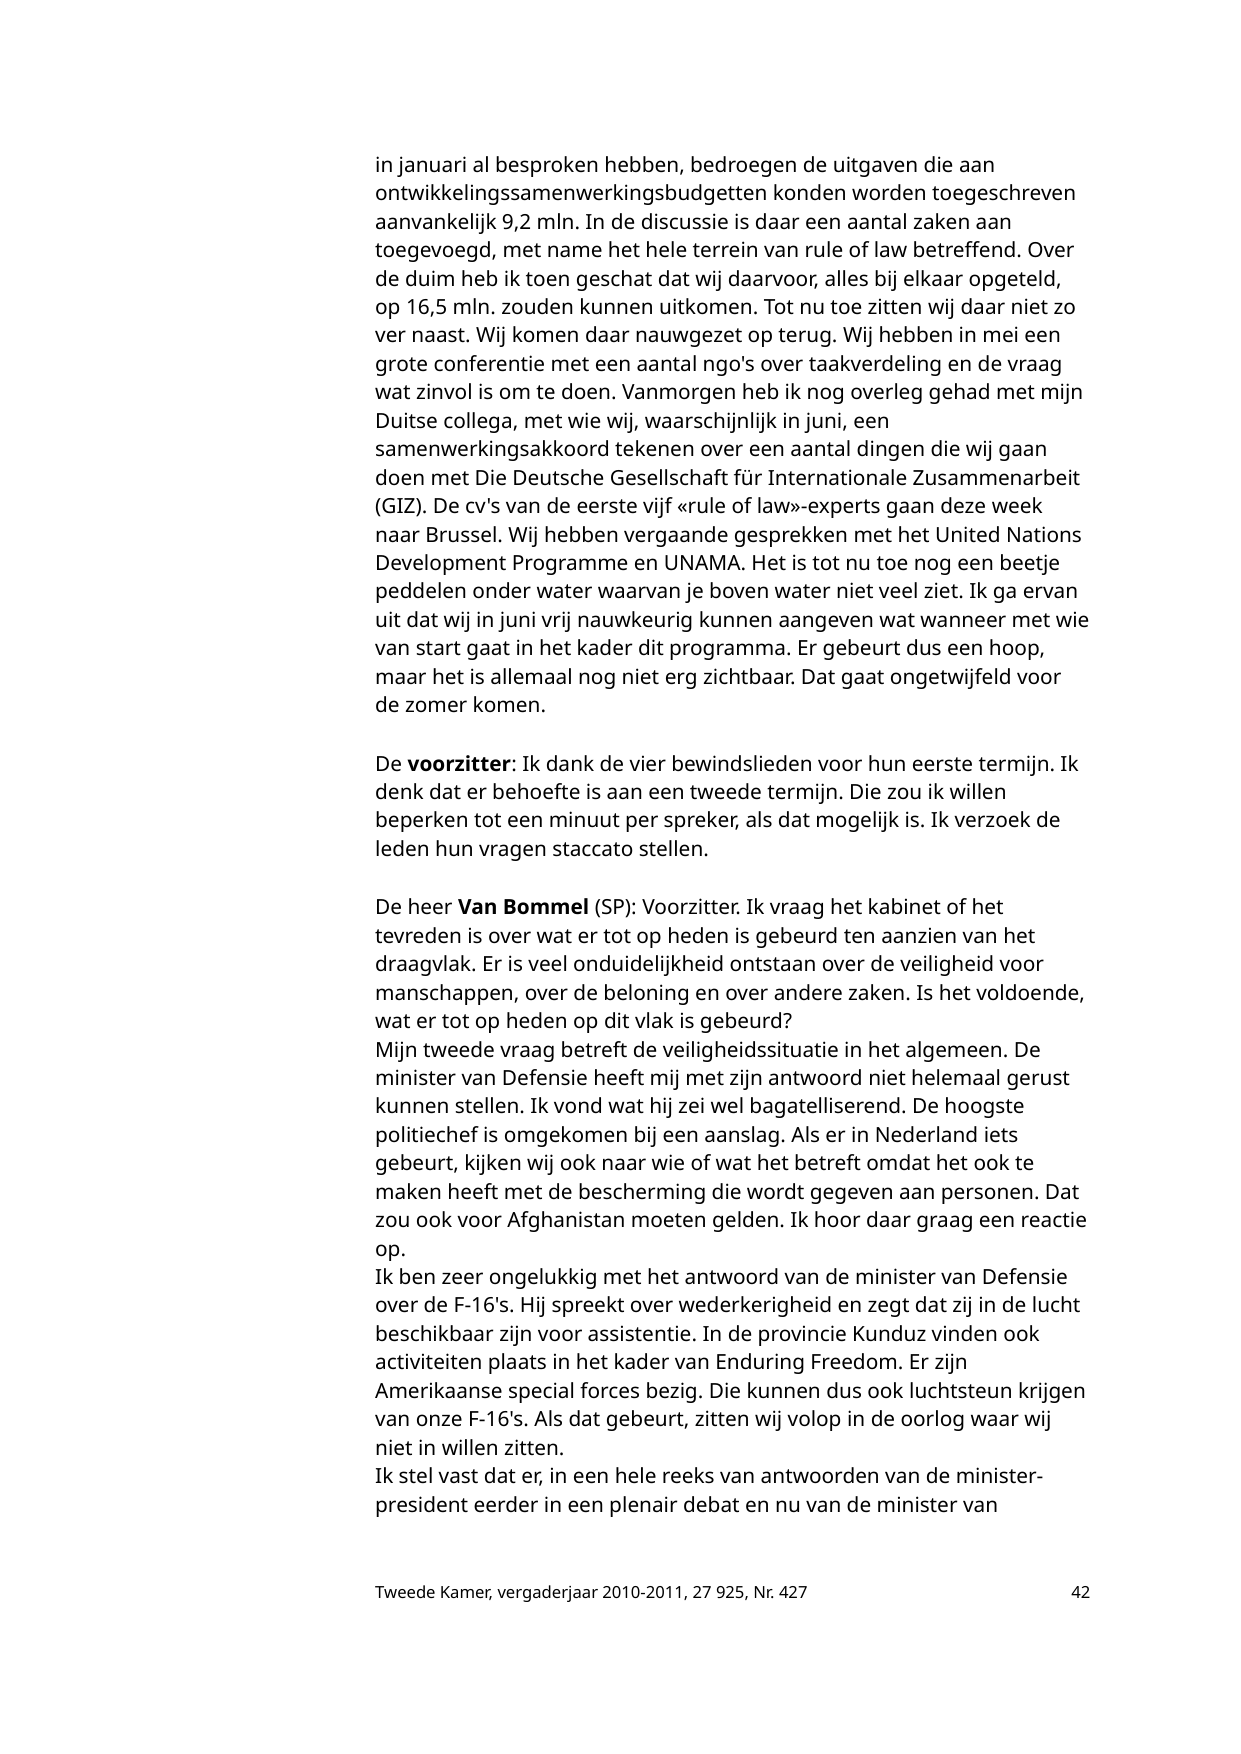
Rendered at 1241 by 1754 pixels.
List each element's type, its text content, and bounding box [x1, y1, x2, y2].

text in januari al besproken hebben, bedroegen de uitgaven die aan ontwikkelingssamenwerkingsbudgetten konden worden toegeschreven aanvankelijk 9,2 mln. In de discussie is daar een aantal zaken aan toegevoegd, met name het hele terrein van rule of law betreffend. Over de duim heb ik toen geschat dat wij daarvoor, alles bij elkaar opgeteld, op 16,5 mln. zouden kunnen uitkomen. Tot nu toe zitten wij daar niet zo ver naast. Wij komen daar nauwgezet op terug. Wij hebben in mei een grote conferentie met een aantal ngo's over taakverdeling en de vraag wat zinvol is om te doen. Vanmorgen heb ik nog overleg gehad met mijn Duitse collega, met wie wij, waarschijnlijk in juni, een samenwerkingsakkoord tekenen over een aantal dingen die wij gaan doen met Die Deutsche Gesellschaft für Internationale Zusammenarbeit (GIZ). De cv's van de eerste vijf «rule of law»-experts gaan deze week naar Brussel. Wij hebben vergaande gesprekken met het United Nations Development Programme en UNAMA. Het is tot nu toe nog een beetje peddelen onder water waarvan je boven water niet veel ziet. Ik ga ervan uit dat wij in juni vrij nauwkeurig kunnen aangeven wat wanneer met wie van start gaat in het kader dit programma. Er gebeurt dus een hoop, maar het is allemaal nog niet erg zichtbaar. Dat gaat ongetwijfeld voor de zomer komen. [375, 150, 1090, 719]
text Ik ben zeer ongelukkig met het antwoord van de minister van Defensie over de F-16's. Hij spreekt over wederkerigheid en zegt dat zij in de lucht beschikbaar zijn voor assistentie. In de provincie Kunduz vinden ook activiteiten plaats in het kader van Enduring Freedom. Er zijn Amerikaanse special forces bezig. Die kunnen dus ook luchtsteun krijgen van onze F-16's. Als dat gebeurt, zitten wij volop in de oorlog waar wij niet in willen zitten. [375, 1262, 1090, 1461]
text Ik stel vast dat er, in een hele reeks van antwoorden van de minister-president eerder in een plenair debat en nu van de minister van [375, 1461, 1090, 1518]
text De voorzitter: Ik dank de vier bewindslieden voor hun eerste termijn. Ik denk dat er behoefte is aan een tweede termijn. Die zou ik willen beperken tot een minuut per spreker, als dat mogelijk is. Ik verzoek de leden hun vragen staccato stellen. [375, 749, 1090, 862]
text Mijn tweede vraag betreft de veiligheidssituatie in het algemeen. De minister van Defensie heeft mij met zijn antwoord niet helemaal gerust kunnen stellen. Ik vond wat hij zei wel bagatelliserend. De hoogste politiechef is omgekomen bij een aanslag. Als er in Nederland iets gebeurt, kijken wij ook naar wie of wat het betreft omdat het ook te maken heeft met de bescherming die wordt gegeven aan personen. Dat zou ook voor Afghanistan moeten gelden. Ik hoor daar graag een reactie op. [375, 1035, 1090, 1262]
text De heer Van Bommel (SP): Voorzitter. Ik vraag het kabinet of het tevreden is over wat er tot op heden is gebeurd ten aanzien van het draagvlak. Er is veel onduidelijkheid ontstaan over de veiligheid voor manschappen, over de beloning en over andere zaken. Is het voldoende, wat er tot op heden op dit vlak is gebeurd? [375, 892, 1090, 1035]
